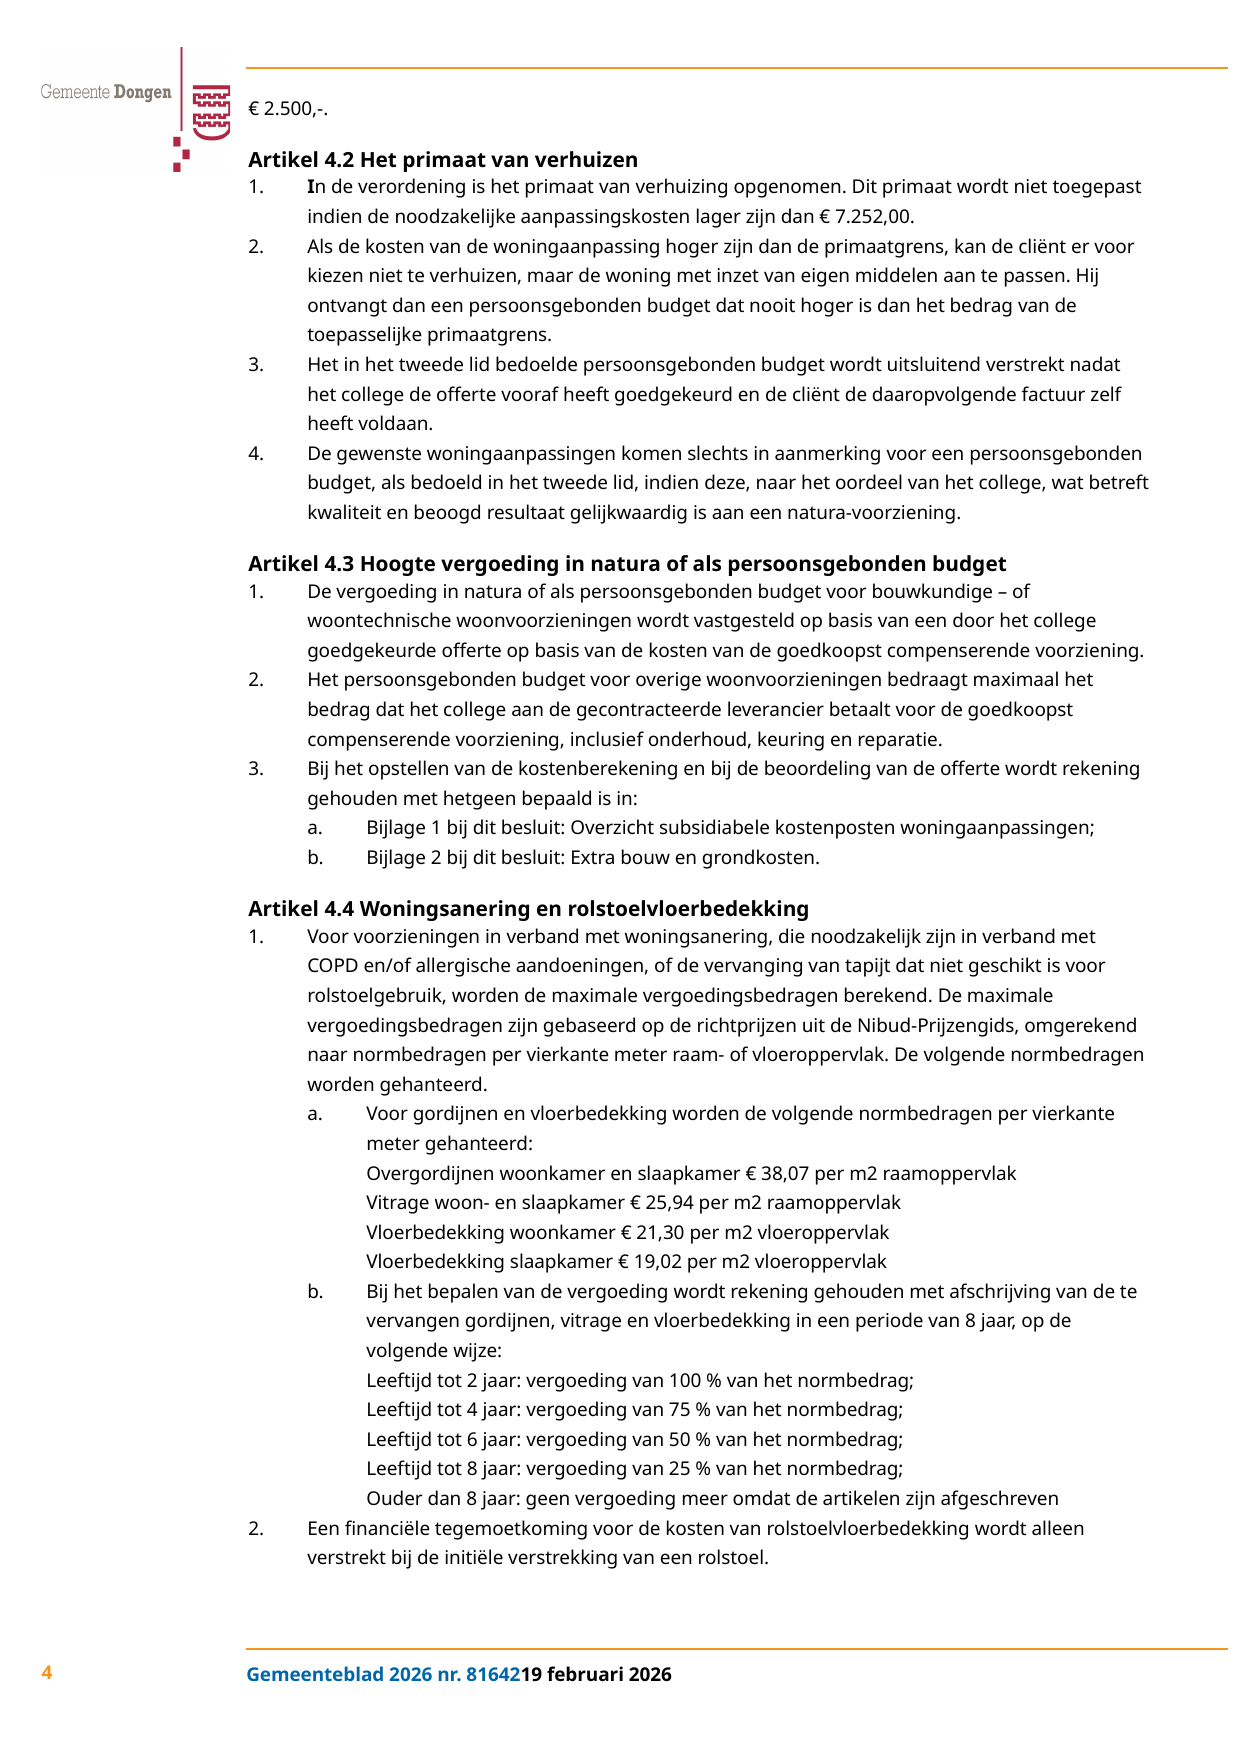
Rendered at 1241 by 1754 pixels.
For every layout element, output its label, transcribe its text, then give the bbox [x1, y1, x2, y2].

list Voor voorzieningen in verband met woningsanering, die noodzakelijk zijn in verband met COPD en/of allergische aandoeningen, of de vervanging van tapijt dat niet geschikt is voor rolstoelgebruik, worden de maximale vergoedingsbedragen berekend. De maximale vergoedingsbedragen zijn gebaseerd op de richtprijzen uit de Nibud-Prijzengids, omgerekend naar normbedragen per vierkante meter raam- of vloeroppervlak. De volgende normbedragen worden gehanteerd. [248, 923, 1152, 1097]
list Een financiële tegemoetkoming voor de kosten van rolstoelvloerbedekking wordt alleen verstrekt bij de initiële verstrekking van een rolstoel. [248, 1515, 1152, 1570]
list Leeftijd tot 6 jaar: vergoeding van 50 % van het normbedrag; [307, 1426, 1152, 1452]
text Artikel 4.3 Hoogte vergoeding in natura of als persoonsgebonden budget [248, 549, 1152, 578]
list Leeftijd tot 2 jaar: vergoeding van 100 % van het normbedrag; [307, 1367, 1152, 1392]
list Vloerbedekking woonkamer € 21,30 per m2 vloeroppervlak [307, 1219, 1152, 1244]
list Leeftijd tot 8 jaar: vergoeding van 25 % van het normbedrag; [307, 1456, 1152, 1481]
list De gewenste woningaanpassingen komen slechts in aanmerking voor een persoonsgebonden budget, als bedoeld in het tweede lid, indien deze, naar het oordeel van het college, wat betreft kwaliteit en beoogd resultaat gelijkwaardig is aan een natura-voorziening. [248, 440, 1152, 525]
list Voor gordijnen en vloerbedekking worden de volgende normbedragen per vierkante meter gehanteerd: [307, 1101, 1152, 1156]
list Vitrage woon- en slaapkamer € 25,94 per m2 raamoppervlak [307, 1189, 1152, 1215]
picture [41, 47, 231, 172]
list Overgordijnen woonkamer en slaapkamer € 38,07 per m2 raamoppervlak [307, 1160, 1152, 1185]
list In de verordening is het primaat van verhuizing opgenomen. Dit primaat wordt niet toegepast indien de noodzakelijke aanpassingskosten lager zijn dan € 7.252,00. [248, 174, 1152, 229]
list Het in het tweede lid bedoelde persoonsgebonden budget wordt uitsluitend verstrekt nadat het college de offerte vooraf heeft goedgekeurd en de cliënt de daaropvolgende factuur zelf heeft voldaan. [248, 351, 1152, 436]
list Ouder dan 8 jaar: geen vergoeding meer omdat de artikelen zijn afgeschreven [307, 1485, 1152, 1511]
list Vloerbedekking slaapkamer € 19,02 per m2 vloeroppervlak [307, 1248, 1152, 1274]
list Het persoonsgebonden budget voor overige woonvoorzieningen bedraagt maximaal het bedrag dat het college aan de gecontracteerde leverancier betaalt voor de goedkoopst compenserende voorziening, inclusief onderhoud, keuring en reparatie. [248, 667, 1152, 752]
text Artikel 4.4 Woningsanering en rolstoelvloerbedekking [248, 894, 1152, 923]
list Bijlage 2 bij dit besluit: Extra bouw en grondkosten. [307, 844, 1152, 870]
list Leeftijd tot 4 jaar: vergoeding van 75 % van het normbedrag; [307, 1396, 1152, 1422]
list Bij het opstellen van de kostenberekening en bij de beoordeling van de offerte wordt rekening gehouden met hetgeen bepaald is in: [248, 755, 1152, 811]
list Bijlage 1 bij dit besluit: Overzicht subsidiabele kostenposten woningaanpassingen; [307, 814, 1152, 840]
list Als de kosten van de woningaanpassing hoger zijn dan de primaatgrens, kan de cliënt er voor kiezen niet te verhuizen, maar de woning met inzet van eigen middelen aan te passen. Hij ontvangt dan een persoonsgebonden budget dat nooit hoger is dan het bedrag van de toepasselijke primaatgrens. [248, 233, 1152, 347]
text Artikel 4.2 Het primaat van verhuizen [248, 145, 1152, 174]
list De vergoeding in natura of als persoonsgebonden budget voor bouwkundige – of woontechnische woonvoorzieningen wordt vastgesteld op basis van een door het college goedgekeurde offerte op basis van de kosten van de goedkoopst compenserende voorziening. [248, 578, 1152, 663]
list Bij het bepalen van de vergoeding wordt rekening gehouden met afschrijving van de te vervangen gordijnen, vitrage en vloerbedekking in een periode van 8 jaar, op de volgende wijze: [307, 1278, 1152, 1363]
text € 2.500,-. [248, 95, 1152, 121]
